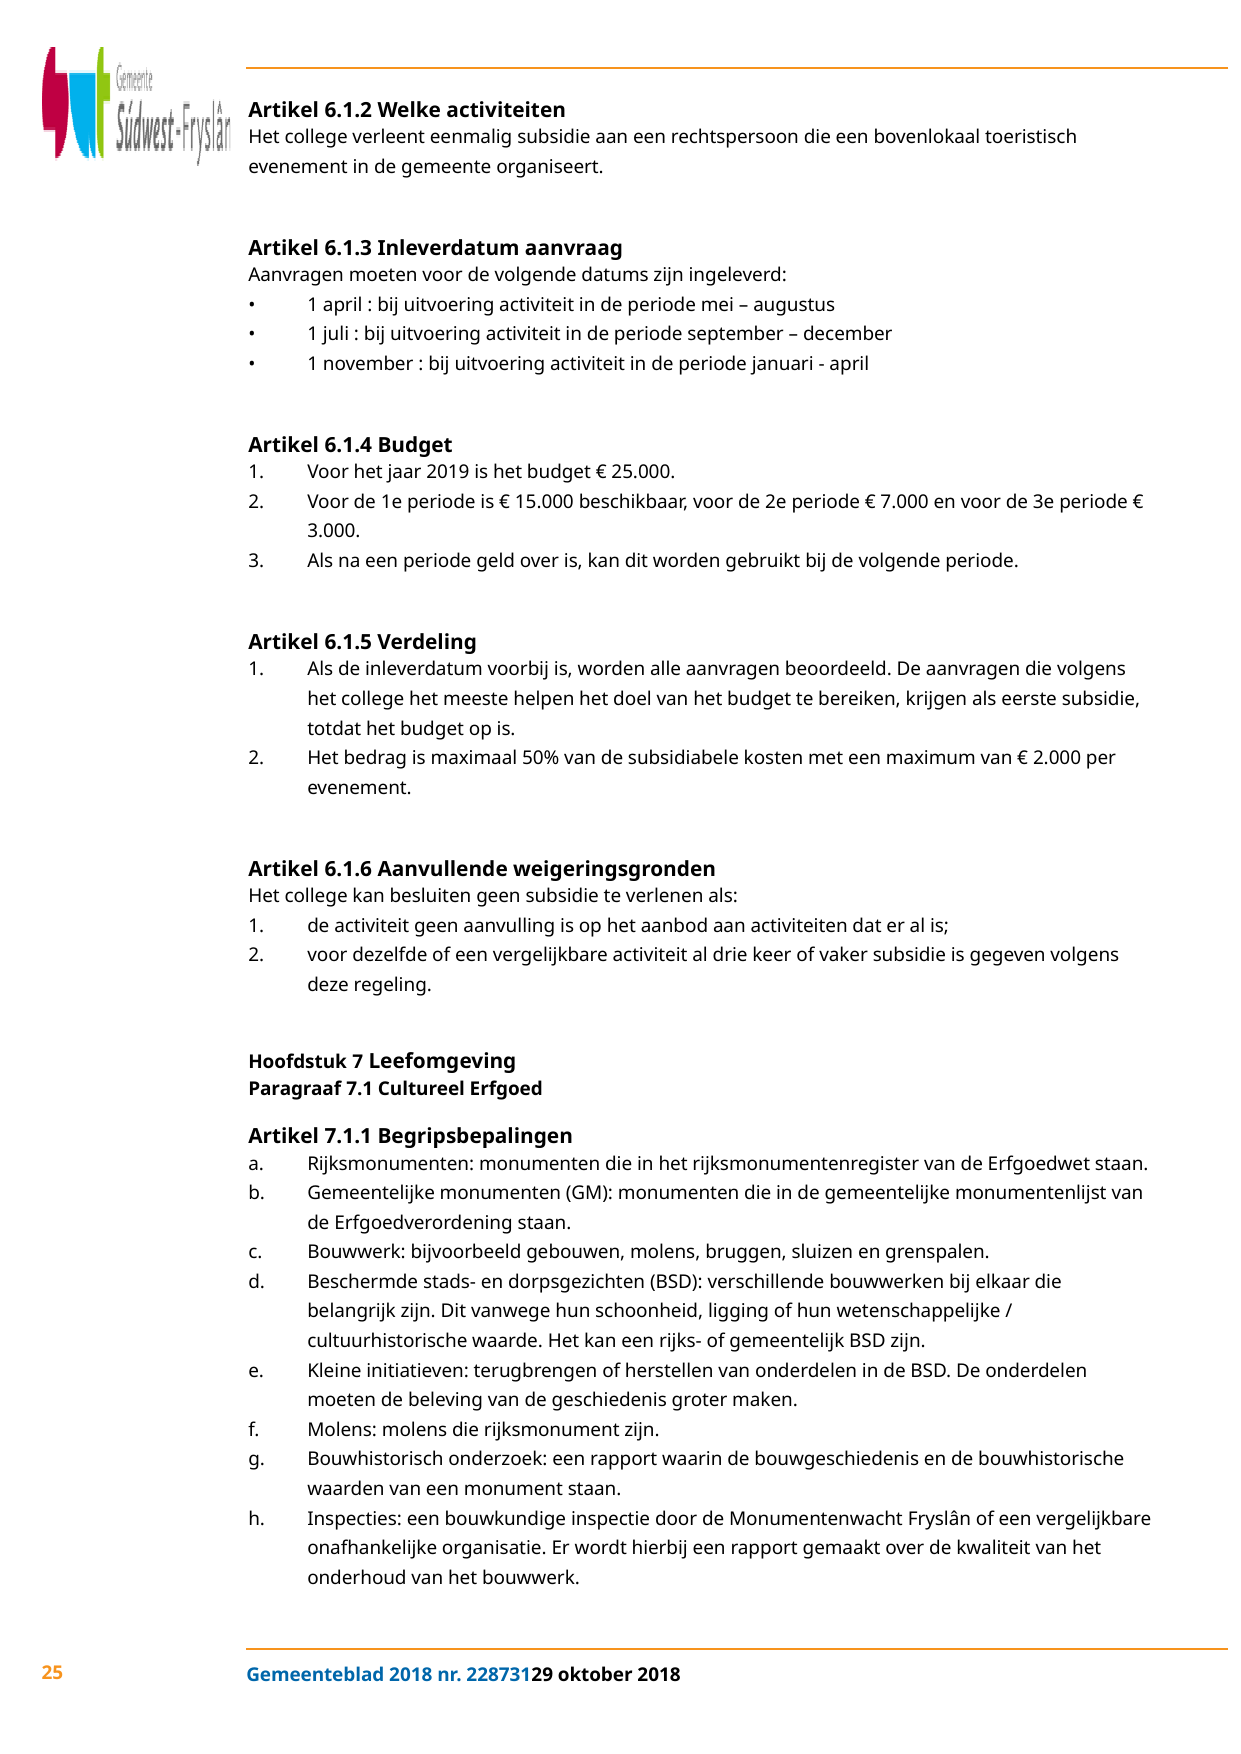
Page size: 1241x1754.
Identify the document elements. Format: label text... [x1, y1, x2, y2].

list Molens: molens die rijksmonument zijn. [248, 1416, 1152, 1442]
text Artikel 6.1.4 Budget [248, 430, 1152, 458]
list Voor het jaar 2019 is het budget € 25.000. [248, 458, 1152, 484]
list Het bedrag is maximaal 50% van de subsidiabele kosten met een maximum van € 2.000 per evenement. [248, 744, 1152, 800]
list voor dezelfde of een vergelijkbare activiteit al drie keer of vaker subsidie is gegeven volgens deze regeling. [248, 942, 1152, 997]
text Artikel 6.1.5 Verdeling [248, 627, 1152, 656]
text Artikel 6.1.6 Aanvullende weigeringsgronden [248, 854, 1152, 882]
list 1 juli : bij uitvoering activiteit in de periode september – december [248, 320, 1152, 346]
text Artikel 6.1.2 Welke activiteiten [248, 95, 1152, 123]
list Inspecties: een bouwkundige inspectie door de Monumentenwacht Fryslân of een vergelijkbare onafhankelijke organisatie. Er wordt hierbij een rapport gemaakt over de kwaliteit van het onderhoud van het bouwwerk. [248, 1505, 1152, 1590]
text Hoofdstuk 7 Leefomgeving [248, 1046, 1152, 1075]
text Paragraaf 7.1 Cultureel Erfgoed [248, 1075, 1152, 1101]
list Rijksmonumenten: monumenten die in het rijksmonumentenregister van de Erfgoedwet staan. [248, 1150, 1152, 1176]
text Het college verleent eenmalig subsidie aan een rechtspersoon die een bovenlokaal toeristisch evenement in de gemeente organiseert. [248, 123, 1152, 178]
list Bouwwerk: bijvoorbeeld gebouwen, molens, bruggen, sluizen en grenspalen. [248, 1238, 1152, 1264]
text Artikel 6.1.3 Inleverdatum aanvraag [248, 233, 1152, 261]
list Als de inleverdatum voorbij is, worden alle aanvragen beoordeeld. De aanvragen die volgens het college het meeste helpen het doel van het budget te bereiken, krijgen als eerste subsidie, totdat het budget op is. [248, 656, 1152, 741]
list Beschermde stads- en dorpsgezichten (BSD): verschillende bouwwerken bij elkaar die belangrijk zijn. Dit vanwege hun schoonheid, ligging of hun wetenschappelijke / cultuurhistorische waarde. Het kan een rijks- of gemeentelijk BSD zijn. [248, 1268, 1152, 1353]
list 1 november : bij uitvoering activiteit in de periode januari - april [248, 350, 1152, 376]
list Als na een periode geld over is, kan dit worden gebruikt bij de volgende periode. [248, 547, 1152, 573]
text Het college kan besluiten geen subsidie te verlenen als: [248, 882, 1152, 908]
list 1 april : bij uitvoering activiteit in de periode mei – augustus [248, 291, 1152, 317]
list de activiteit geen aanvulling is op het aanbod aan activiteiten dat er al is; [248, 912, 1152, 938]
list Voor de 1e periode is € 15.000 beschikbaar, voor de 2e periode € 7.000 en voor de 3e periode € 3.000. [248, 488, 1152, 543]
list Gemeentelijke monumenten (GM): monumenten die in de gemeentelijke monumentenlijst van de Erfgoedverordening staan. [248, 1179, 1152, 1235]
list Kleine initiatieven: terugbrengen of herstellen van onderdelen in de BSD. De onderdelen moeten de beleving van de geschiedenis groter maken. [248, 1357, 1152, 1412]
list Bouwhistorisch onderzoek: een rapport waarin de bouwgeschiedenis en de bouwhistorische waarden van een monument staan. [248, 1446, 1152, 1501]
picture [41, 47, 231, 172]
text Artikel 7.1.1 Begripsbepalingen [248, 1121, 1152, 1150]
text Aanvragen moeten voor de volgende datums zijn ingeleverd: [248, 261, 1152, 287]
